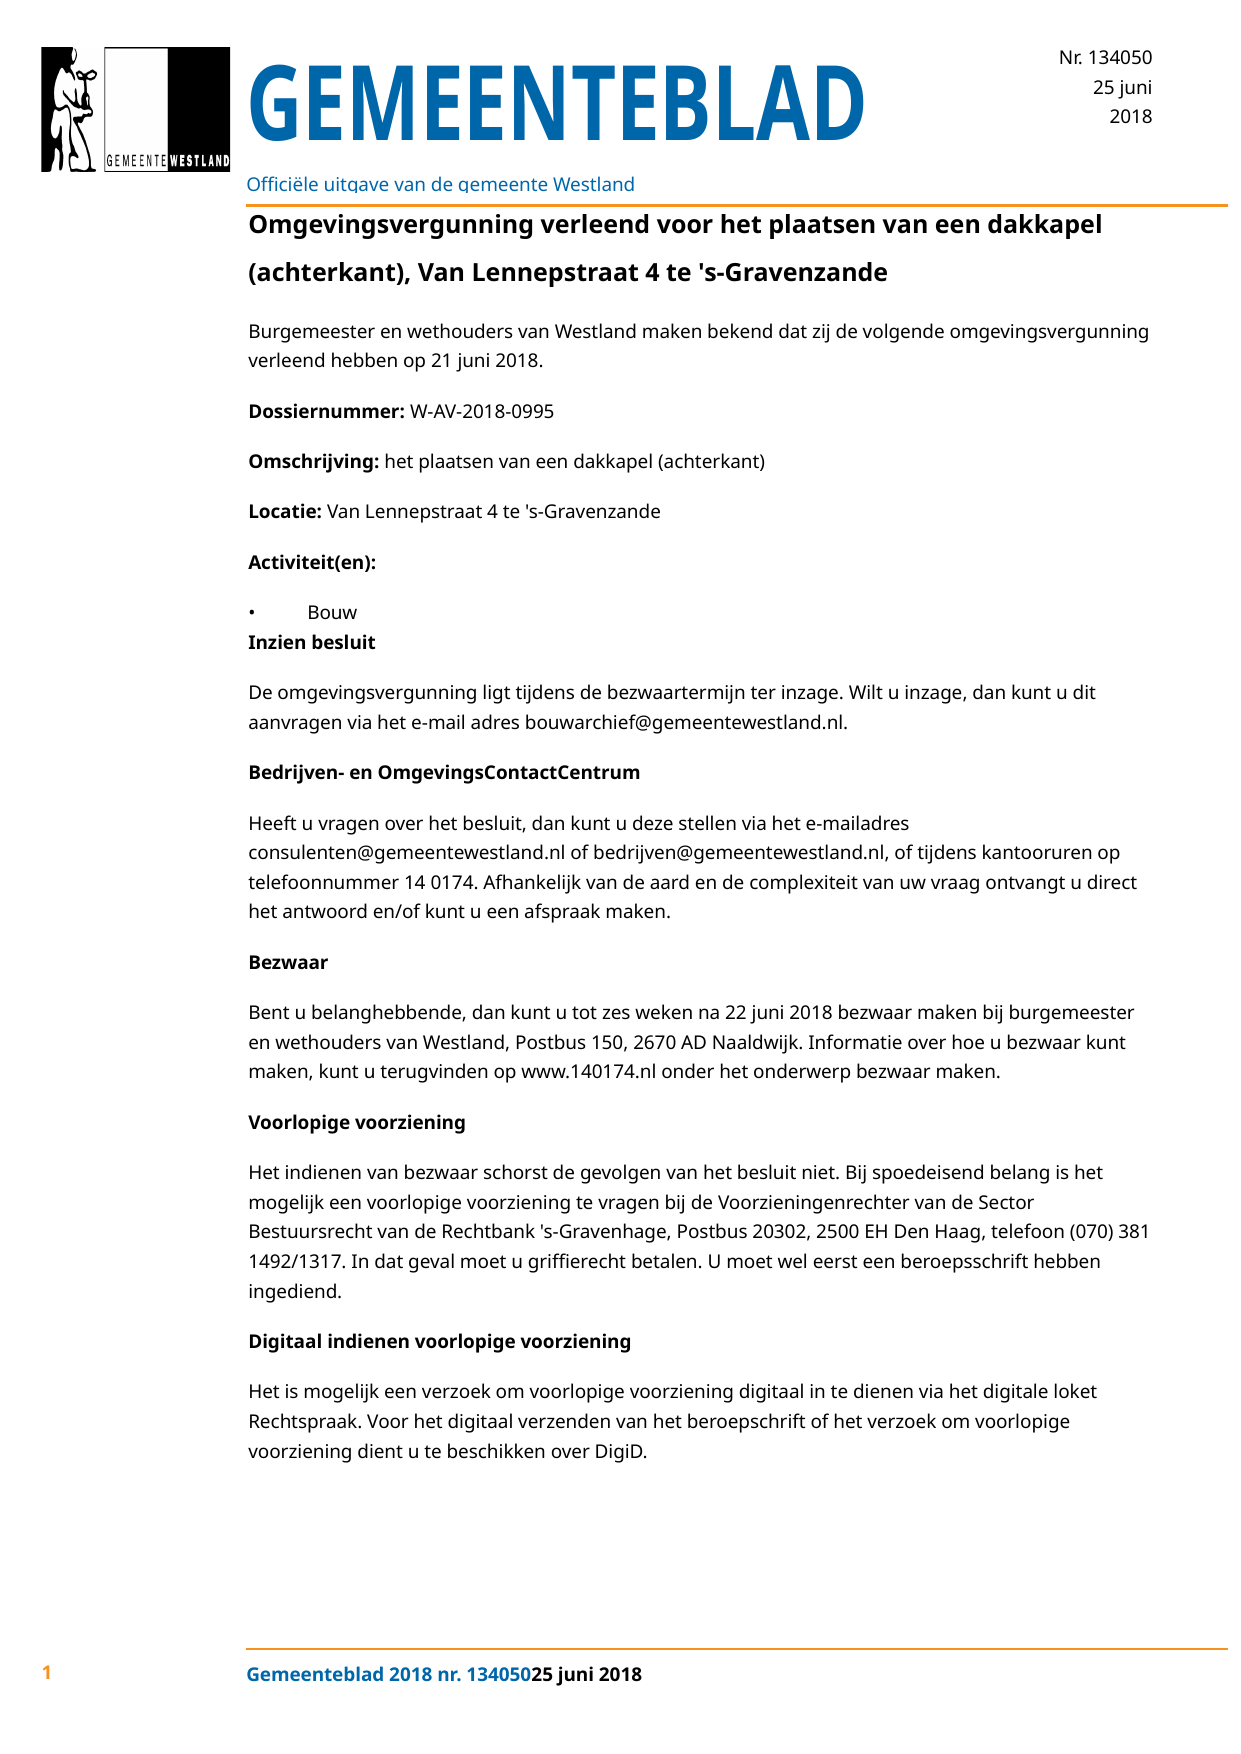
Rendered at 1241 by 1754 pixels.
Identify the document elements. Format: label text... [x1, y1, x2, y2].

list Bouw [248, 599, 1152, 625]
text Het is mogelijk een verzoek om voorlopige voorziening digitaal in te dienen via het digitale loket Rechtspraak. Voor het digitaal verzenden van het beroepschrift of het verzoek om voorlopige voorziening dient u te beschikken over DigiD. [248, 1379, 1152, 1464]
text Heeft u vragen over het besluit, dan kunt u deze stellen via het e-mailadres consulenten@gemeentewestland.nl of bedrijven@gemeentewestland.nl, of tijdens kantooruren op telefoonnummer 14 0174. Afhankelijk van de aard en de complexiteit van uw vraag ontvangt u direct het antwoord en/of kunt u een afspraak maken. [248, 810, 1152, 924]
text Burgemeester en wethouders van Westland maken bekend dat zij de volgende omgevingsvergunning verleend hebben op 21 juni 2018. [248, 318, 1152, 373]
text Activiteit(en): [248, 549, 1152, 575]
text Het indienen van bezwaar schorst de gevolgen van het besluit niet. Bij spoedeisend belang is het mogelijk een voorlopige voorziening te vragen bij de Voorzieningenrechter van de Sector Bestuursrecht van de Rechtbank 's-Gravenhage, Postbus 20302, 2500 EH Den Haag, telefoon (070) 381 1492/1317. In dat geval moet u griffierecht betalen. U moet wel eerst een beroepsschrift hebben ingediend. [248, 1159, 1152, 1304]
text Bezwaar [248, 949, 1152, 975]
text Inzien besluit [248, 629, 1152, 655]
text Omschrijving: het plaatsen van een dakkapel (achterkant) [248, 448, 1152, 474]
text Omgevingsvergunning verleend voor het plaatsen van een dakkapel (achterkant), Van Lennepstraat 4 te 's-Gravenzande [248, 207, 1152, 288]
text Bent u belanghebbende, dan kunt u tot zes weken na 22 juni 2018 bezwaar maken bij burgemeester en wethouders van Westland, Postbus 150, 2670 AD Naaldwijk. Informatie over hoe u bezwaar kunt maken, kunt u terugvinden op www.140174.nl onder het onderwerp bezwaar maken. [248, 999, 1152, 1084]
text Voorlopige voorziening [248, 1109, 1152, 1135]
picture [41, 47, 231, 172]
text Locatie: Van Lennepstraat 4 te 's-Gravenzande [248, 499, 1152, 524]
text Digitaal indienen voorlopige voorziening [248, 1328, 1152, 1354]
text Dossiernummer: W-AV-2018-0995 [248, 398, 1152, 424]
text De omgevingsvergunning ligt tijdens de bezwaartermijn ter inzage. Wilt u inzage, dan kunt u dit aanvragen via het e-mail adres bouwarchief@gemeentewestland.nl. [248, 679, 1152, 735]
text Bedrijven- en OmgevingsContactCentrum [248, 759, 1152, 785]
